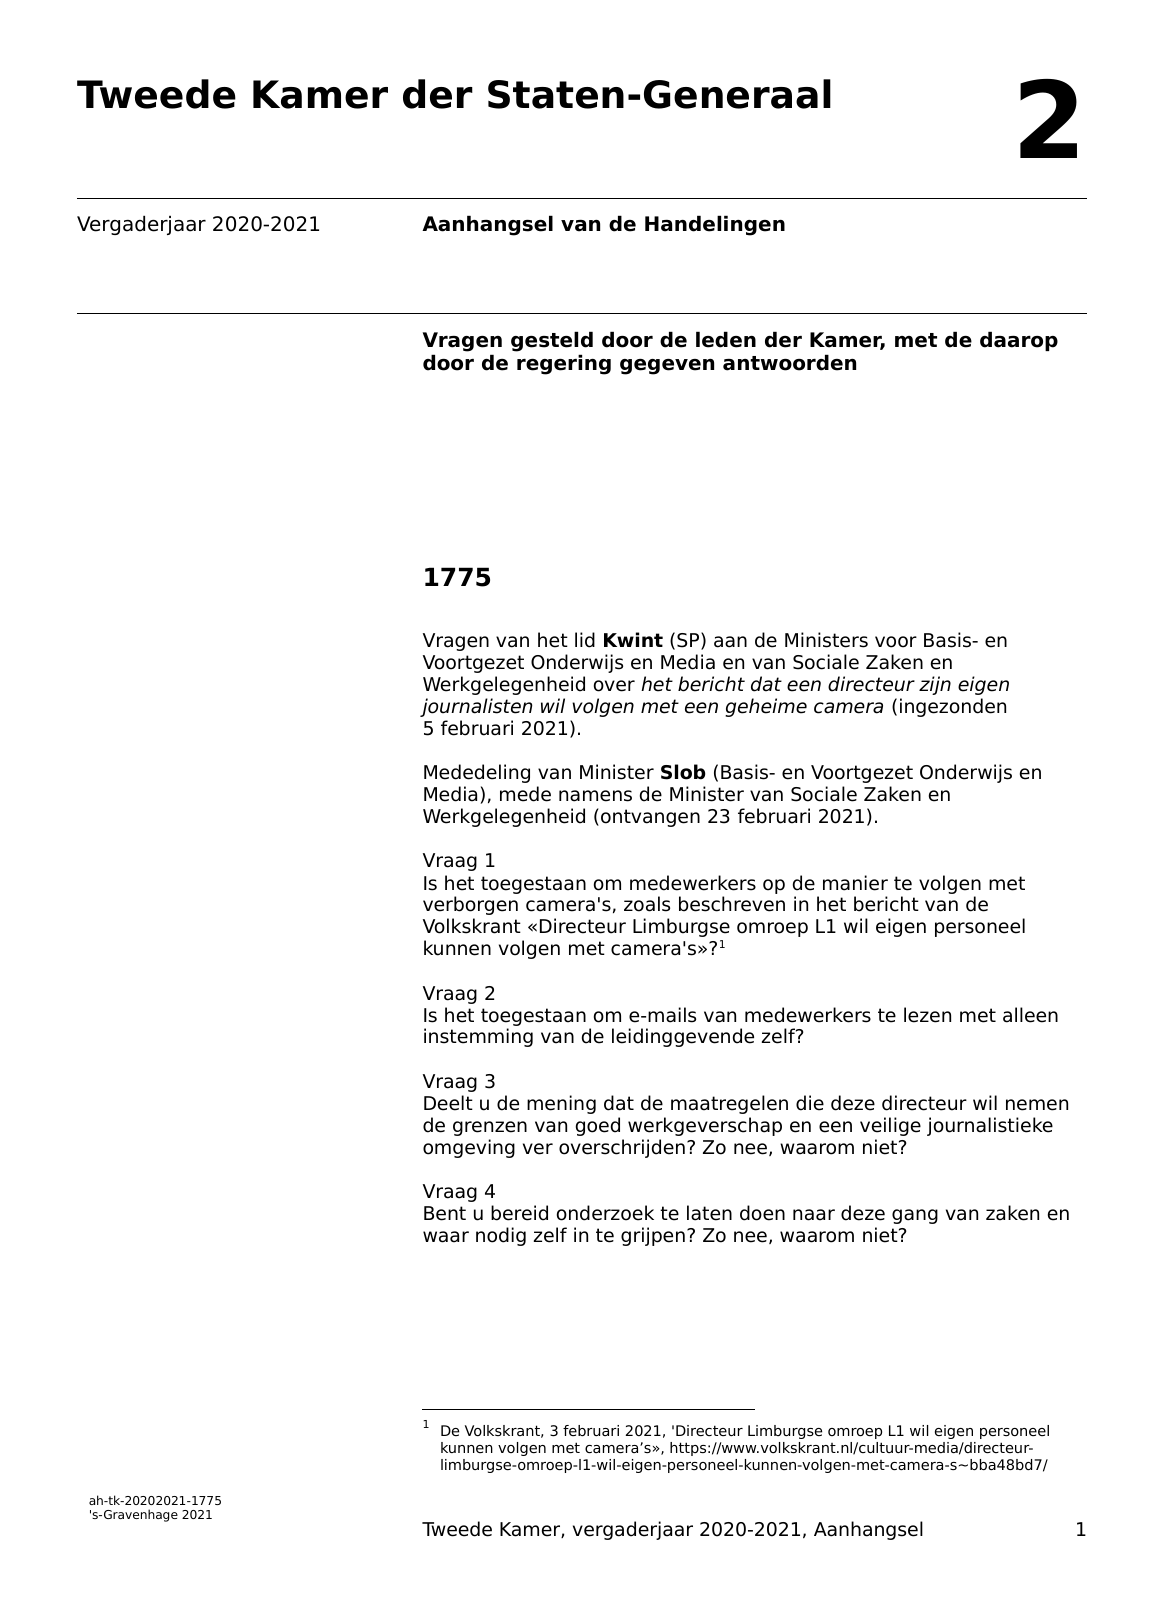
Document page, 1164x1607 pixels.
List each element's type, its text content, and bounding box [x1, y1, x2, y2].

table_header 2 [886, 59, 1087, 198]
text Vraag 1 [422, 850, 1087, 872]
table_cell [77, 314, 422, 375]
table_cell Vergaderjaar 2020-2021 [77, 199, 422, 313]
text Vragen van het lid Kwint (SP) aan de Ministers voor Basis- en Voortgezet Onderwijs en Media en van Sociale Zaken en Werkgelegenheid over het bericht dat een directeur zijn eigen journalisten wil volgen met een geheime camera (ingezonden 5 februari 2021). [422, 630, 1087, 740]
text ah-tk-20202021-1775 [88, 1494, 323, 1508]
text Vraag 4 [422, 1181, 1087, 1203]
text 1775 [422, 563, 1087, 592]
text Bent u bereid onderzoek te laten doen naar deze gang van zaken en waar nodig zelf in te grijpen? Zo nee, waarom niet? [422, 1203, 1087, 1247]
table_cell Aanhangsel van de Handelingen [422, 199, 1087, 313]
text Deelt u de mening dat de maatregelen die deze directeur wil nemen de grenzen van goed werkgeverschap en een veilige journalistieke omgeving ver overschrijden? Zo nee, waarom niet? [422, 1093, 1087, 1158]
text 's-Gravenhage 2021 [88, 1508, 323, 1522]
text Is het toegestaan om medewerkers op de manier te volgen met verborgen camera's, zoals beschreven in het bericht van de Volkskrant «Directeur Limburgse omroep L1 wil eigen personeel kunnen volgen met camera's»? [422, 872, 1087, 960]
text Vraag 3 [422, 1071, 1087, 1093]
table_cell Vragen gesteld door de leden der Kamer, met de daarop door de regering gegeven antwoorden [422, 314, 1087, 375]
text Is het toegestaan om e-mails van medewerkers te lezen met alleen instemming van de leidinggevende zelf? [422, 1004, 1087, 1048]
text Vraag 2 [422, 982, 1087, 1004]
text De Volkskrant, 3 februari 2021, 'Directeur Limburgse omroep L1 wil eigen personeel kunnen volgen met camera’s», https://www.volkskrant.nl/cultuur-media/directeur-limburgse-omroep-l1-wil-eigen-personeel-kunnen-volgen-met-camera-s~bba48bd7/ [422, 1418, 1087, 1474]
text Mededeling van Minister Slob (Basis- en Voortgezet Onderwijs en Media), mede namens de Minister van Sociale Zaken en Werkgelegenheid (ontvangen 23 februari 2021). [422, 762, 1087, 828]
table_header Tweede Kamer der Staten-Generaal [77, 59, 886, 198]
